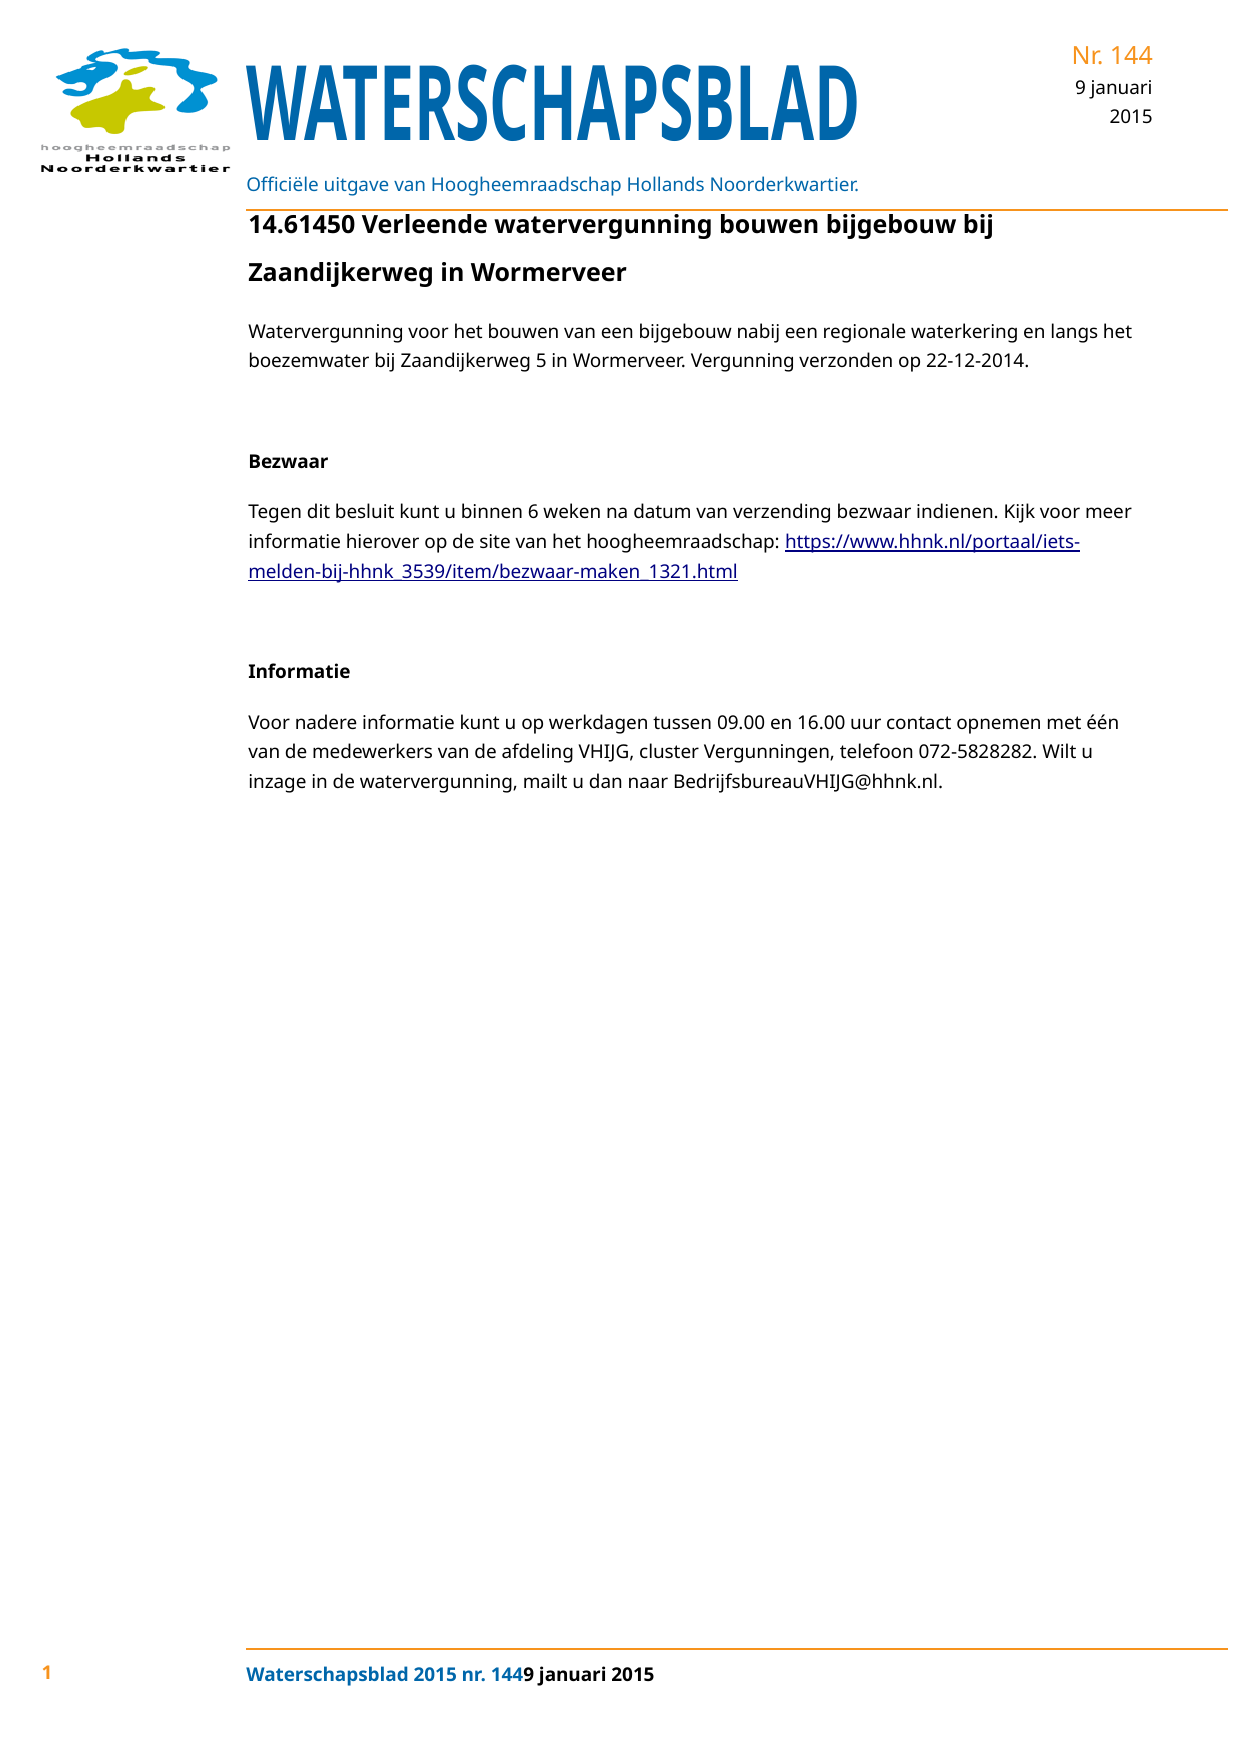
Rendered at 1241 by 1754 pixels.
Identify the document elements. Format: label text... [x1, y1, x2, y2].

text Watervergunning voor het bouwen van een bijgebouw nabij een regionale waterkering en langs het boezemwater bij Zaandijkerweg 5 in Wormerveer. Vergunning verzonden op 22-12-2014. [248, 318, 1152, 373]
text Informatie [248, 659, 1152, 684]
text Voor nadere informatie kunt u op werkdagen tussen 09.00 en 16.00 uur contact opnemen met één van de medewerkers van de afdeling VHIJG, cluster Vergunningen, telefoon 072-5828282. Wilt u inzage in de watervergunning, mailt u dan naar BedrijfsbureauVHIJG@hhnk.nl. [248, 709, 1152, 794]
text Bezwaar [248, 448, 1152, 474]
text 14.61450 Verleende watervergunning bouwen bijgebouw bij Zaandijkerweg in Wormerveer [248, 211, 1152, 288]
picture [41, 47, 231, 172]
text Tegen dit besluit kunt u binnen 6 weken na datum van verzending bezwaar indienen. Kijk voor meer informatie hierover op de site van het hoogheemraadschap: https://www.hhnk.nl/portaal/iets-melden-bij-hhnk_3539/item/bezwaar-maken_1321.html [248, 499, 1152, 584]
